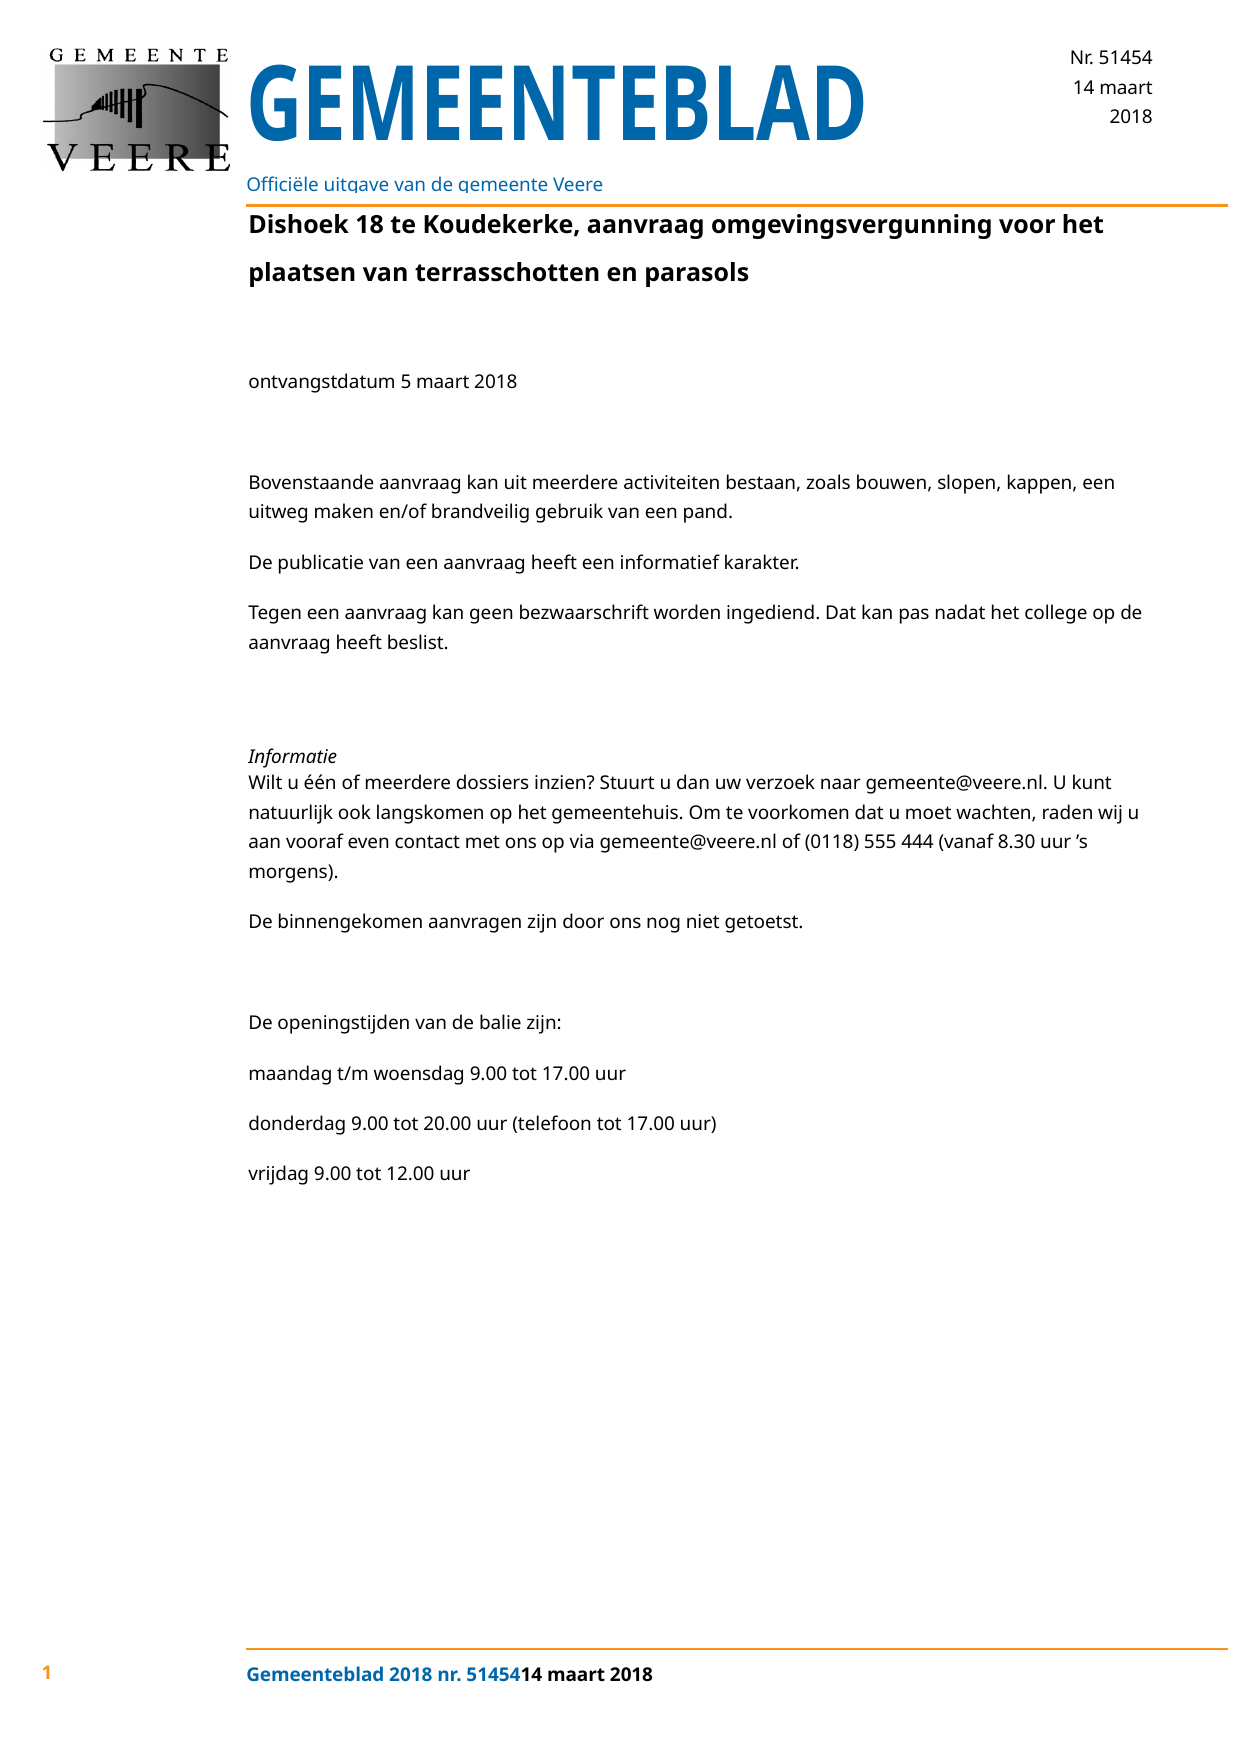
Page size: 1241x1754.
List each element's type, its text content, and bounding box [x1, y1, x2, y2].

text De openingstijden van de balie zijn: [248, 1009, 1152, 1035]
text Dishoek 18 te Koudekerke, aanvraag omgevingsvergunning voor het plaatsen van terrasschotten en parasols [248, 207, 1152, 288]
text Wilt u één of meerdere dossiers inzien? Stuurt u dan uw verzoek naar gemeente@veere.nl. U kunt natuurlijk ook langskomen op het gemeentehuis. Om te voorkomen dat u moet wachten, raden wij u aan vooraf even contact met ons op via gemeente@veere.nl of (0118) 555 444 (vanaf 8.30 uur ’s morgens). [248, 769, 1152, 884]
text donderdag 9.00 tot 20.00 uur (telefoon tot 17.00 uur) [248, 1110, 1152, 1136]
text ontvangstdatum 5 maart 2018 [248, 368, 1152, 394]
text Informatie [248, 743, 1152, 769]
picture [41, 47, 231, 172]
text Tegen een aanvraag kan geen bezwaarschrift worden ingediend. Dat kan pas nadat het college op de aanvraag heeft beslist. [248, 599, 1152, 655]
text Bovenstaande aanvraag kan uit meerdere activiteiten bestaan, zoals bouwen, slopen, kappen, een uitweg maken en/of brandveilig gebruik van een pand. [248, 469, 1152, 524]
text maandag t/m woensdag 9.00 tot 17.00 uur [248, 1060, 1152, 1085]
text De publicatie van een aanvraag heeft een informatief karakter. [248, 549, 1152, 575]
text vrijdag 9.00 tot 12.00 uur [248, 1161, 1152, 1186]
text De binnengekomen aanvragen zijn door ons nog niet getoetst. [248, 908, 1152, 934]
